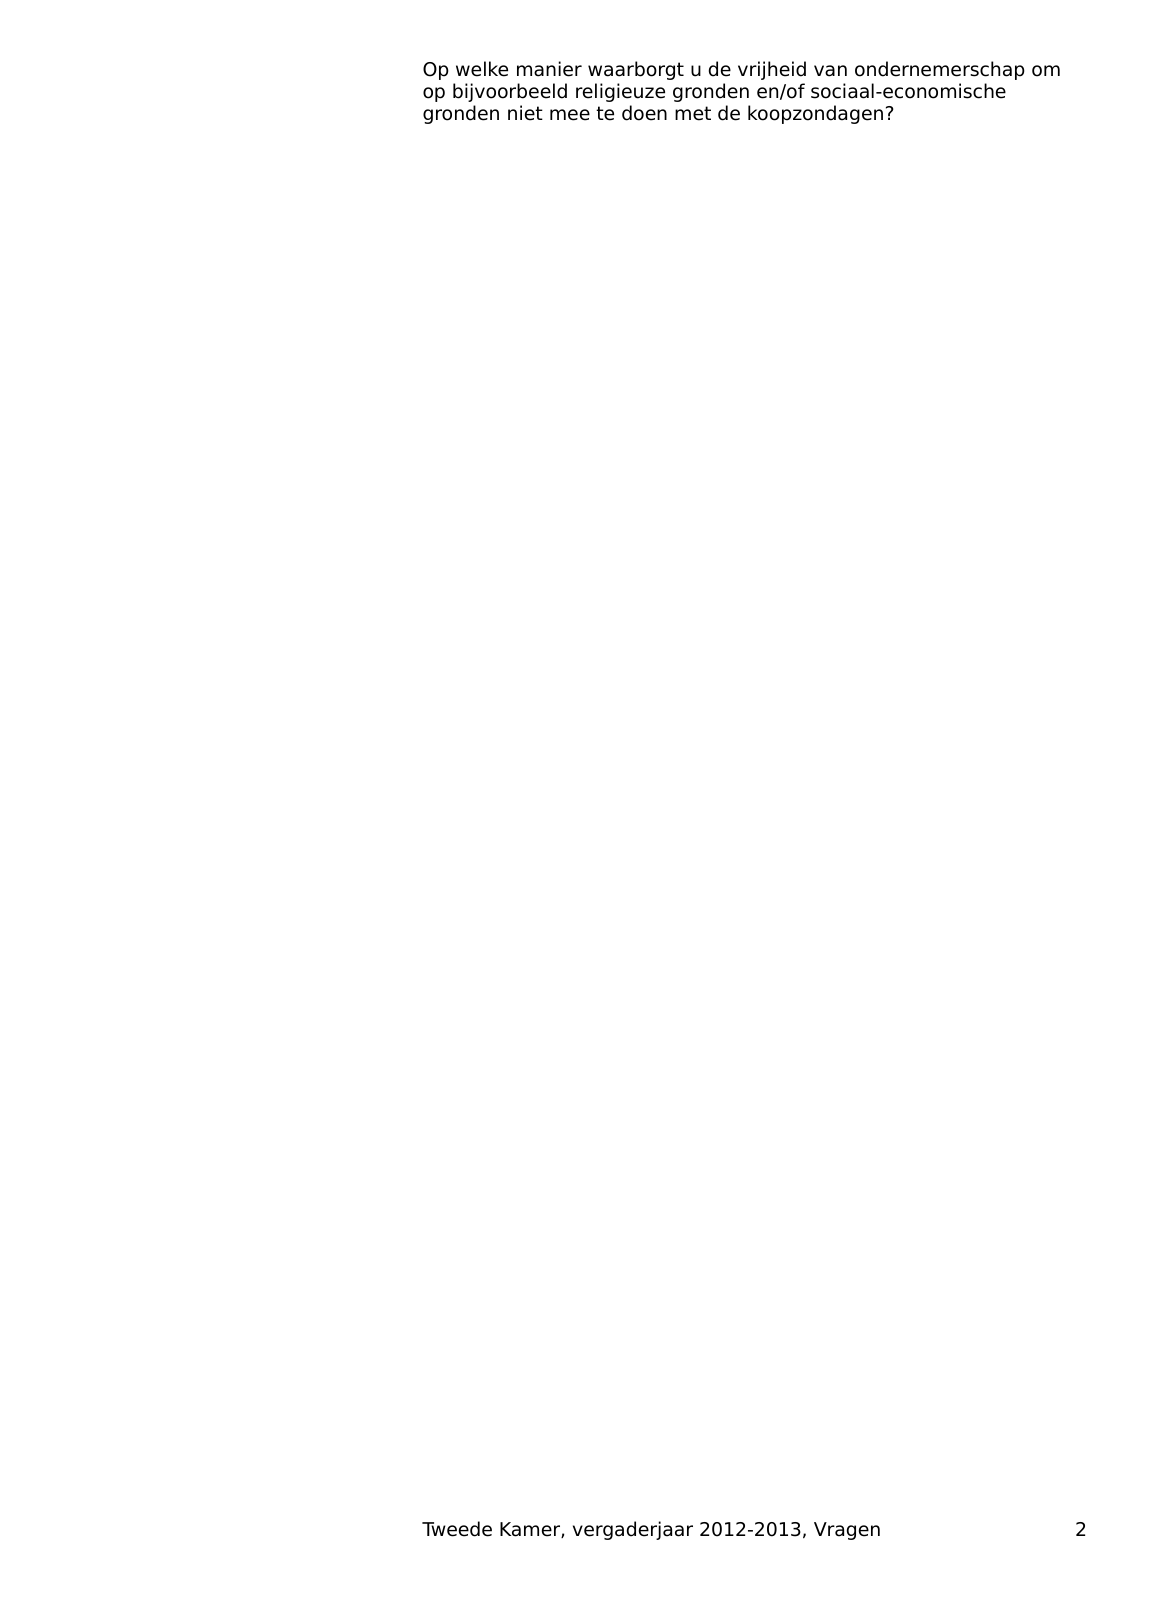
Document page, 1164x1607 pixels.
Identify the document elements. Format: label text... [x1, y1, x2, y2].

text Op welke manier waarborgt u de vrijheid van ondernemerschap om op bijvoorbeeld religieuze gronden en/of sociaal-economische gronden niet mee te doen met de koopzondagen? [422, 59, 1087, 125]
